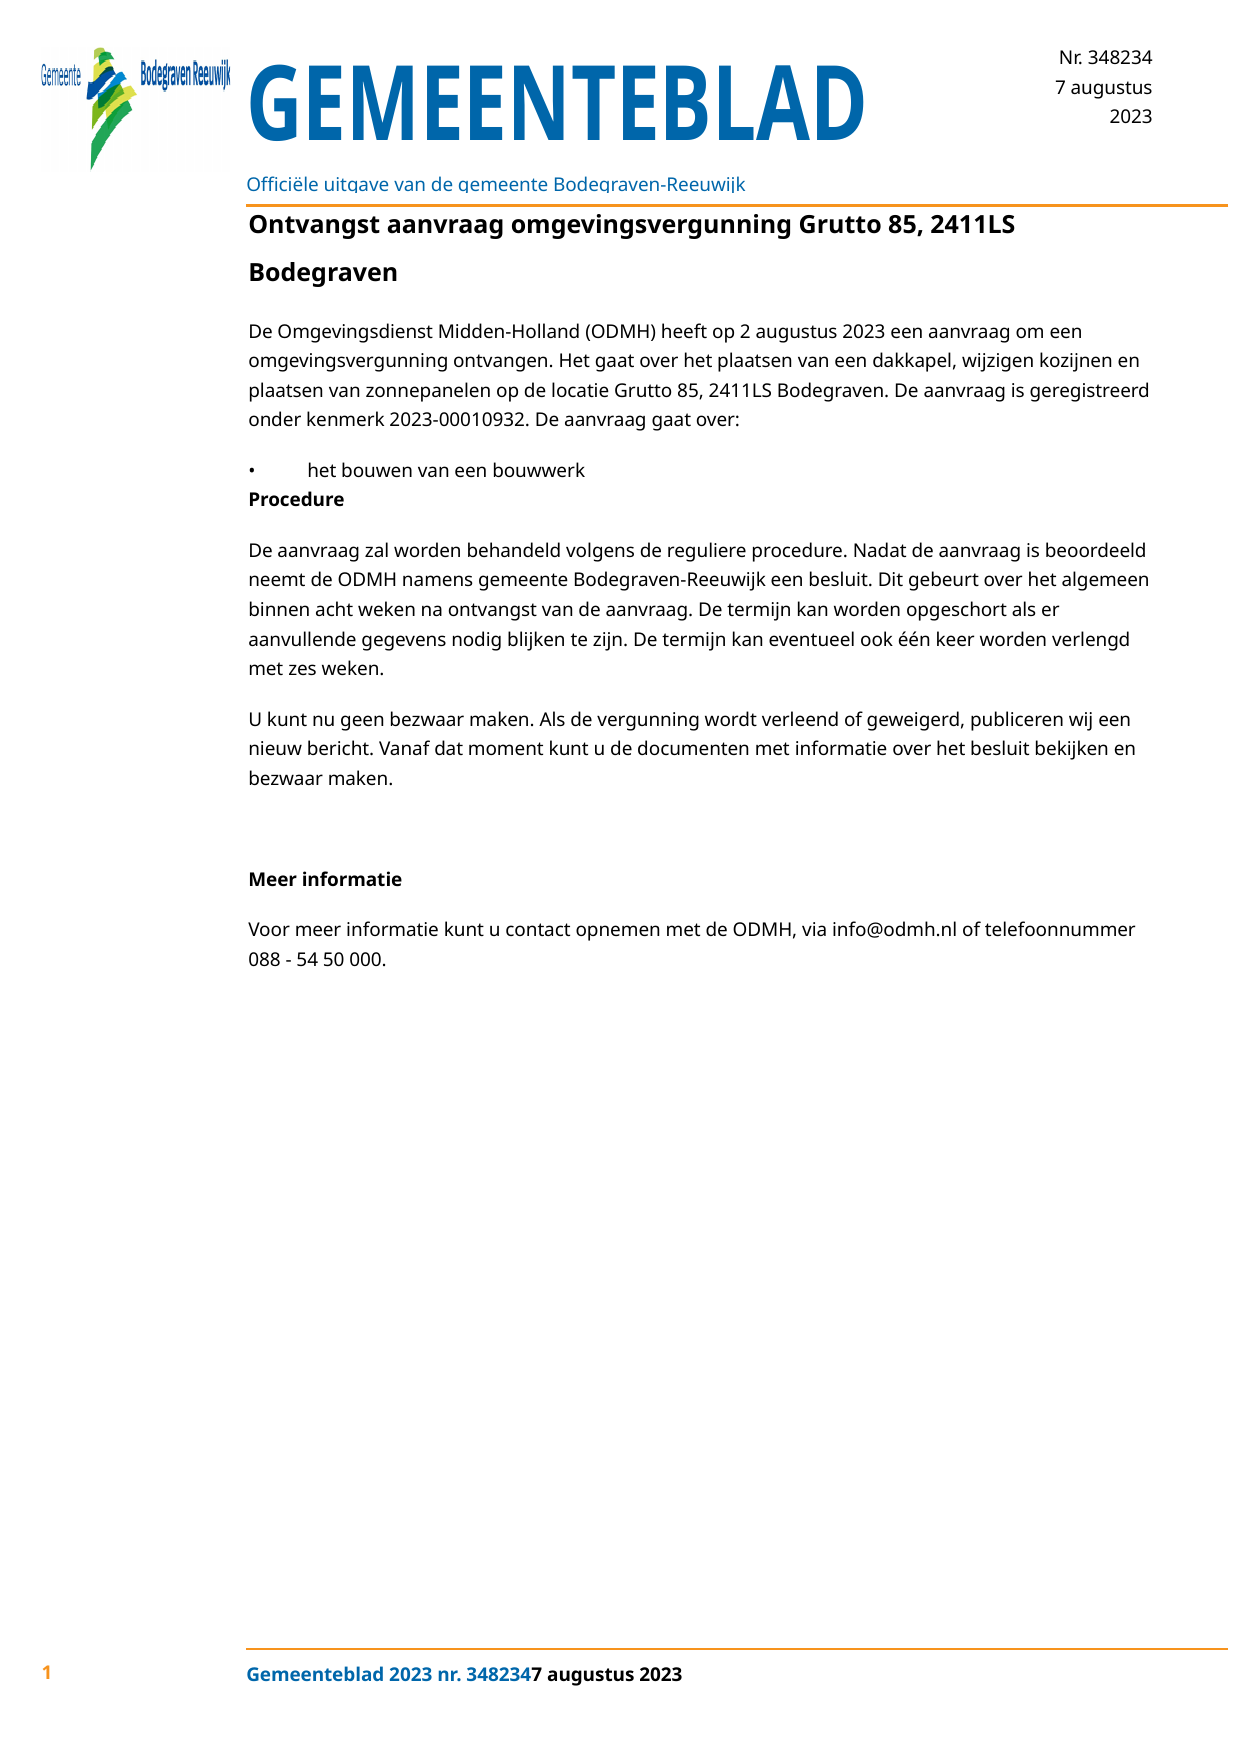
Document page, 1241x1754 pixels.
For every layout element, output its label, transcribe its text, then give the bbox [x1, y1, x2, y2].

picture [41, 47, 231, 172]
text De Omgevingsdienst Midden-Holland (ODMH) heeft op 2 augustus 2023 een aanvraag om een omgevingsvergunning ontvangen. Het gaat over het plaatsen van een dakkapel, wijzigen kozijnen en plaatsen van zonnepanelen op de locatie Grutto 85, 2411LS Bodegraven. De aanvraag is geregistreerd onder kenmerk 2023-00010932. De aanvraag gaat over: [248, 318, 1152, 432]
text Voor meer informatie kunt u contact opnemen met de ODMH, via info@odmh.nl of telefoonnummer 088 - 54 50 000. [248, 916, 1152, 972]
text Meer informatie [248, 866, 1152, 892]
text U kunt nu geen bezwaar maken. Als de vergunning wordt verleend of geweigerd, publiceren wij een nieuw bericht. Vanaf dat moment kunt u de documenten met informatie over het besluit bekijken en bezwaar maken. [248, 706, 1152, 791]
text Procedure [248, 487, 1152, 512]
list het bouwen van een bouwwerk [248, 457, 1152, 483]
text Ontvangst aanvraag omgevingsvergunning Grutto 85, 2411LS Bodegraven [248, 207, 1152, 288]
text De aanvraag zal worden behandeld volgens de reguliere procedure. Nadat de aanvraag is beoordeeld neemt de ODMH namens gemeente Bodegraven-Reeuwijk een besluit. Dit gebeurt over het algemeen binnen acht weken na ontvangst van de aanvraag. De termijn kan worden opgeschort als er aanvullende gegevens nodig blijken te zijn. De termijn kan eventueel ook één keer worden verlengd met zes weken. [248, 537, 1152, 681]
